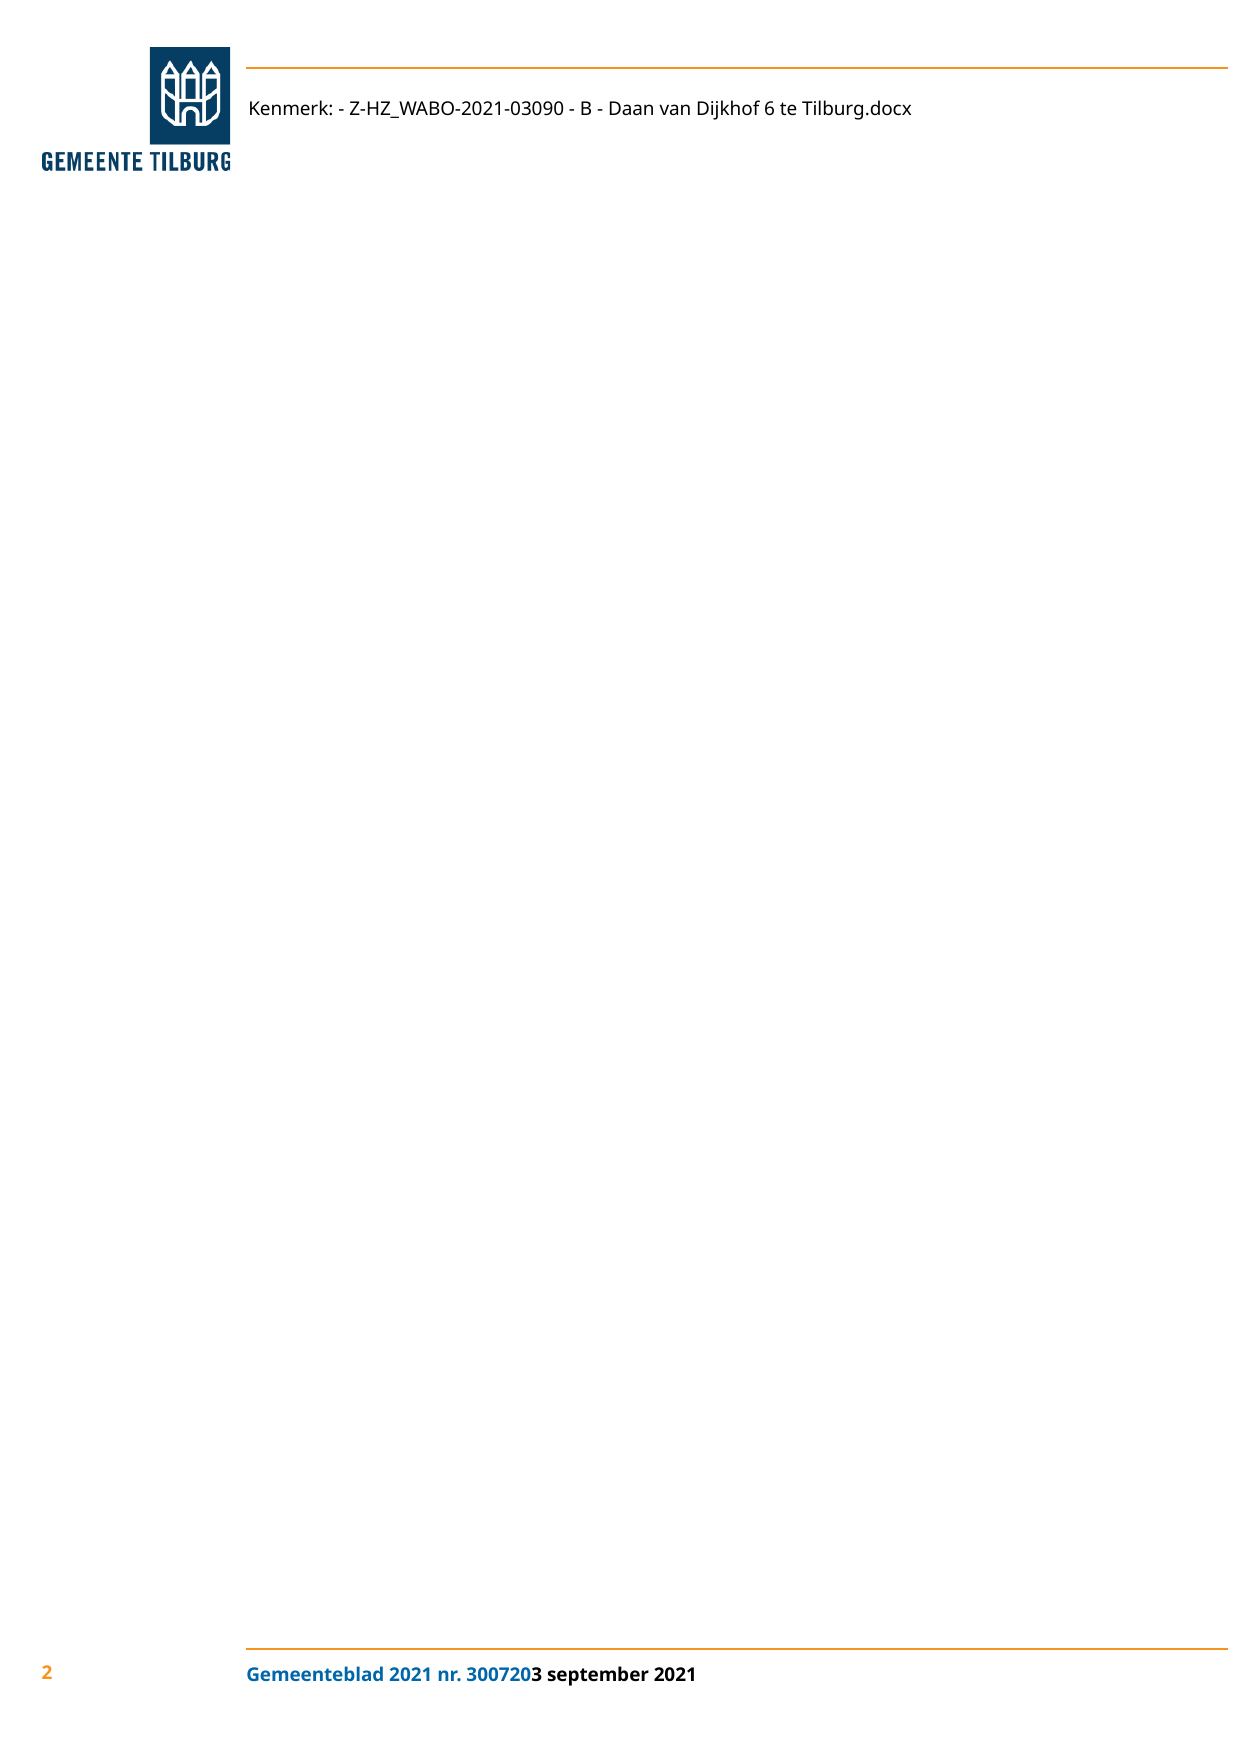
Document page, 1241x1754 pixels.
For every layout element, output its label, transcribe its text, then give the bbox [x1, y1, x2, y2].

text Kenmerk: - Z-HZ_WABO-2021-03090 - B - Daan van Dijkhof 6 te Tilburg.docx [248, 95, 1152, 121]
picture [41, 47, 231, 172]
